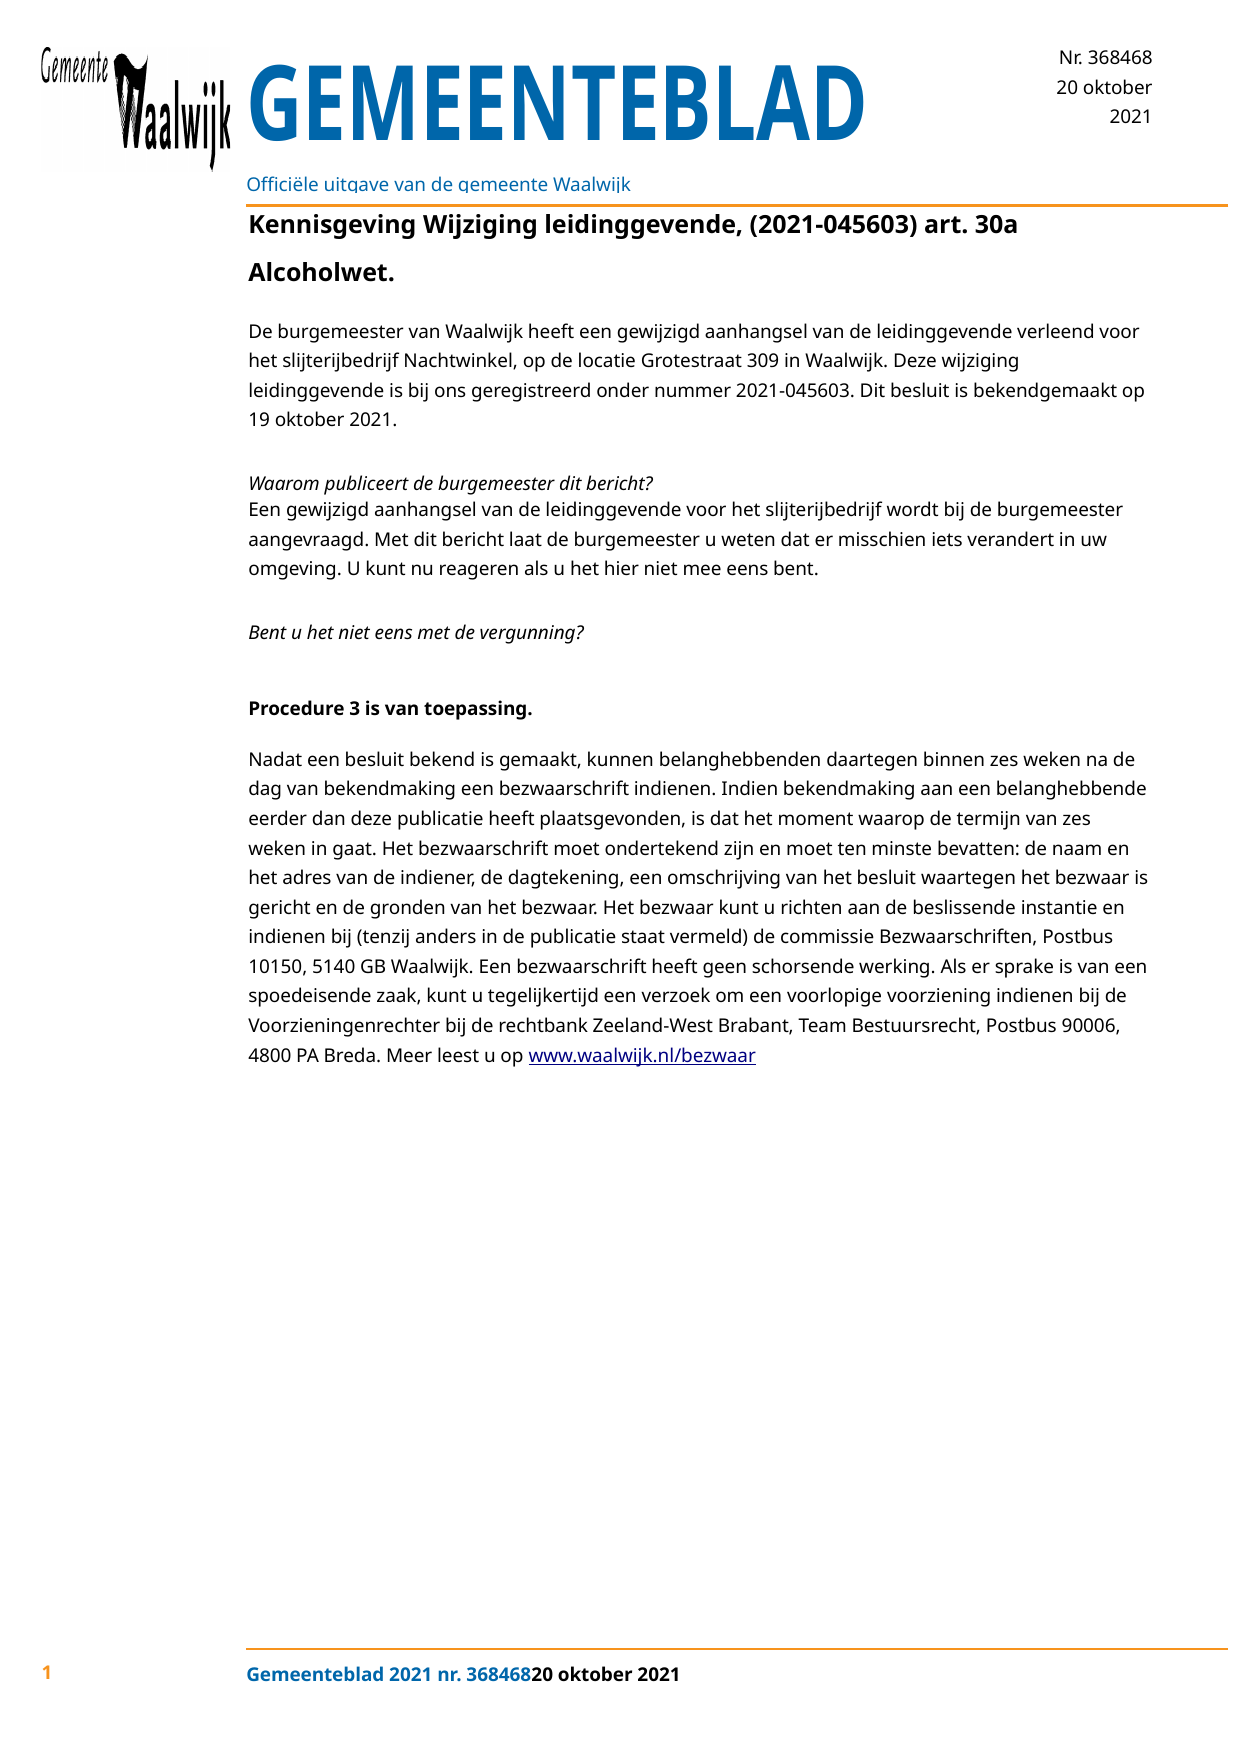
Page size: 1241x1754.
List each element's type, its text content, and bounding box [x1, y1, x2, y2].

text De burgemeester van Waalwijk heeft een gewijzigd aanhangsel van de leidinggevende verleend voor het slijterijbedrijf Nachtwinkel, op de locatie Grotestraat 309 in Waalwijk. Deze wijziging leidinggevende is bij ons geregistreerd onder nummer 2021-045603. Dit besluit is bekendgemaakt op 19 oktober 2021. [248, 318, 1152, 432]
text Bent u het niet eens met de vergunning? [248, 619, 1152, 645]
picture [41, 47, 231, 172]
text Nadat een besluit bekend is gemaakt, kunnen belanghebbenden daartegen binnen zes weken na de dag van bekendmaking een bezwaarschrift indienen. Indien bekendmaking aan een belanghebbende eerder dan deze publicatie heeft plaatsgevonden, is dat het moment waarop de termijn van zes weken in gaat. Het bezwaarschrift moet ondertekend zijn en moet ten minste bevatten: de naam en het adres van de indiener, de dagtekening, een omschrijving van het besluit waartegen het bezwaar is gericht en de gronden van het bezwaar. Het bezwaar kunt u richten aan de beslissende instantie en indienen bij (tenzij anders in de publicatie staat vermeld) de commissie Bezwaarschriften, Postbus 10150, 5140 GB Waalwijk. Een bezwaarschrift heeft geen schorsende werking. Als er sprake is van een spoedeisende zaak, kunt u tegelijkertijd een verzoek om een voorlopige voorziening indienen bij de Voorzieningenrechter bij de rechtbank Zeeland-West Brabant, Team Bestuursrecht, Postbus 90006, 4800 PA Breda. Meer leest u op www.waalwijk.nl/bezwaar [248, 746, 1152, 1068]
text Waarom publiceert de burgemeester dit bericht? [248, 471, 1152, 496]
text Een gewijzigd aanhangsel van de leidinggevende voor het slijterijbedrijf wordt bij de burgemeester aangevraagd. Met dit bericht laat de burgemeester u weten dat er misschien iets verandert in uw omgeving. U kunt nu reageren als u het hier niet mee eens bent. [248, 496, 1152, 581]
text Kennisgeving Wijziging leidinggevende, (2021-045603) art. 30a Alcoholwet. [248, 207, 1152, 288]
text Procedure 3 is van toepassing. [248, 696, 1152, 721]
